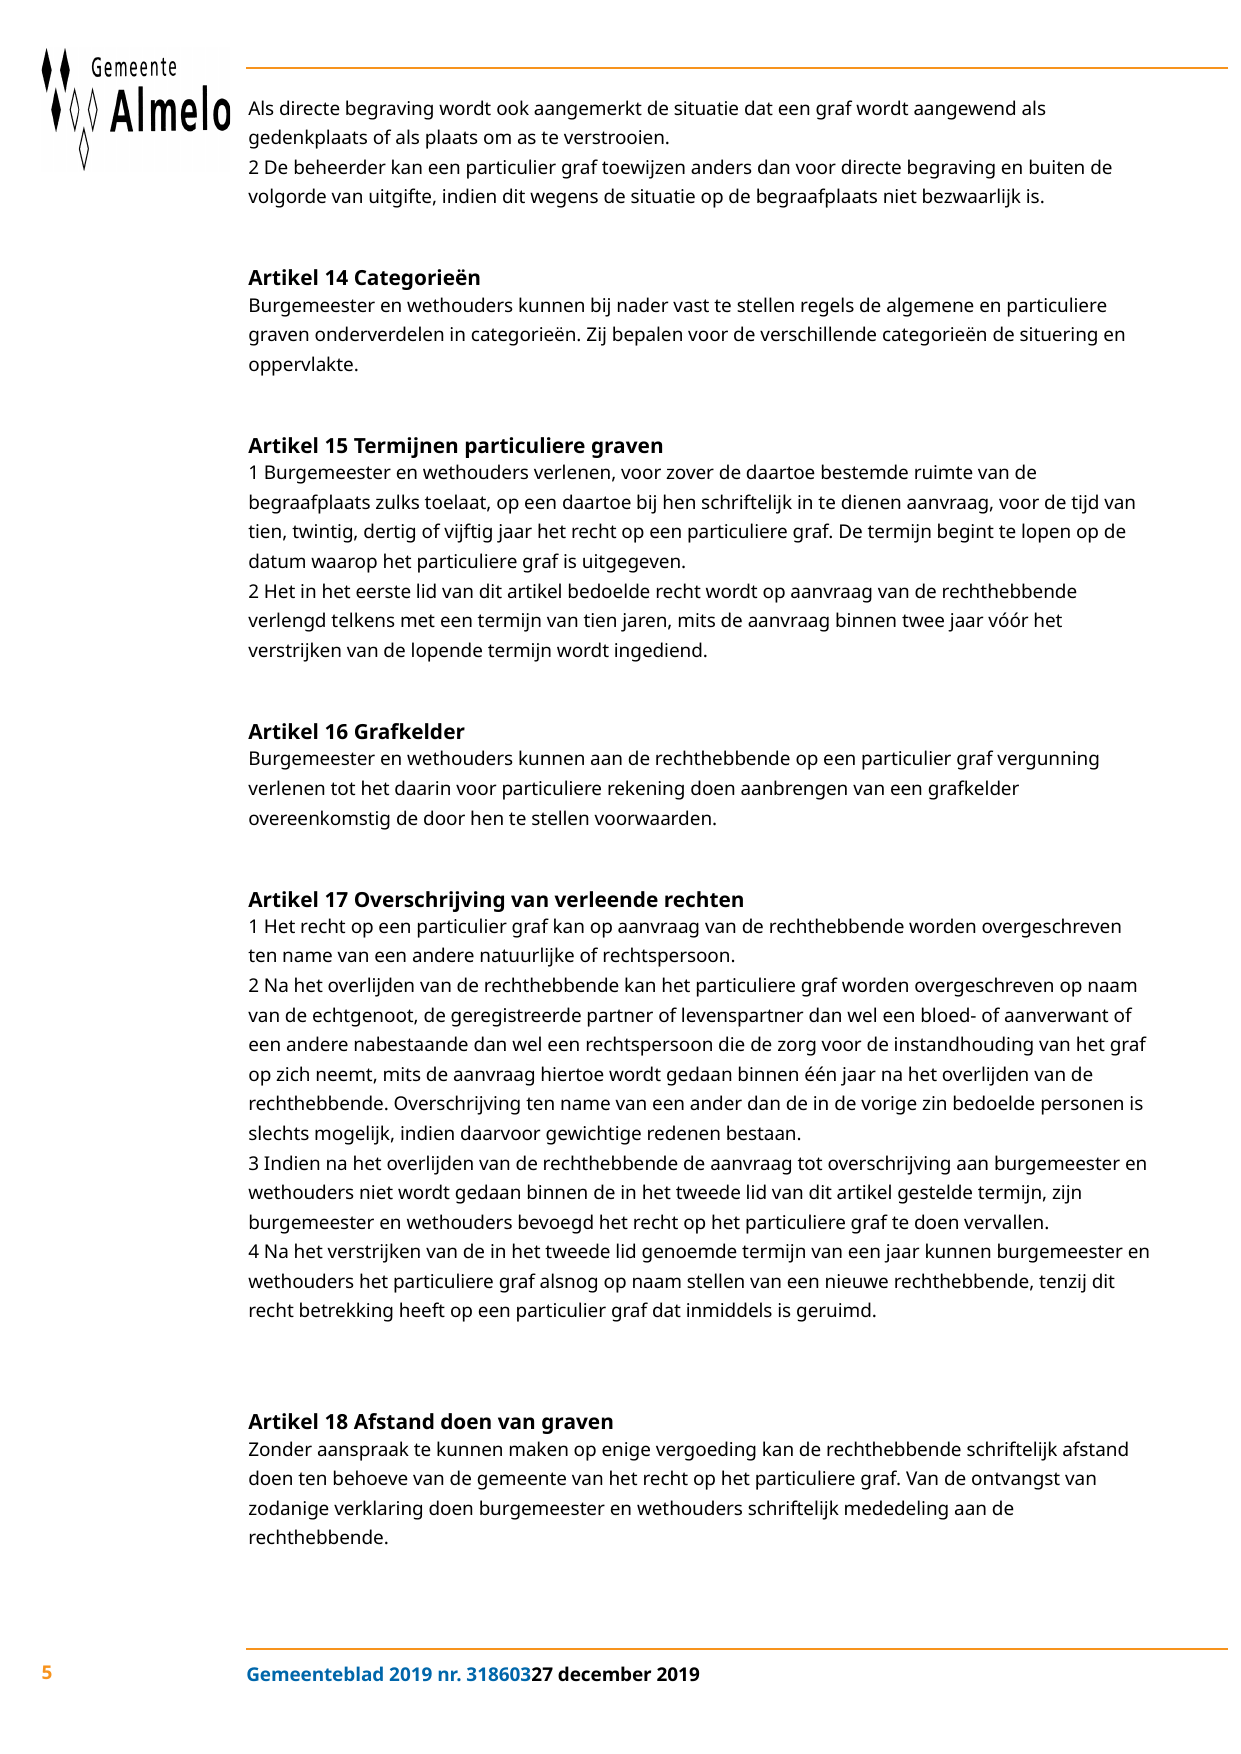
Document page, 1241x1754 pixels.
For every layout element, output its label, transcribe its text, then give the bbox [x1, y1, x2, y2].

text Artikel 14 Categorieën [248, 263, 1152, 292]
text 4 Na het verstrijken van de in het tweede lid genoemde termijn van een jaar kunnen burgemeester en wethouders het particuliere graf alsnog op naam stellen van een nieuwe rechthebbende, tenzij dit recht betrekking heeft op een particulier graf dat inmiddels is geruimd. [248, 1238, 1152, 1323]
picture [41, 47, 231, 172]
text Burgemeester en wethouders kunnen bij nader vast te stellen regels de algemene en particuliere graven onderverdelen in categorieën. Zij bepalen voor de verschillende categorieën de situering en oppervlakte. [248, 292, 1152, 377]
text 1 Burgemeester en wethouders verlenen, voor zover de daartoe bestemde ruimte van de begraafplaats zulks toelaat, op een daartoe bij hen schriftelijk in te dienen aanvraag, voor de tijd van tien, twintig, dertig of vijftig jaar het recht op een particuliere graf. De termijn begint te lopen op de datum waarop het particuliere graf is uitgegeven. [248, 459, 1152, 574]
text Artikel 17 Overschrijving van verleende rechten [248, 885, 1152, 913]
text Burgemeester en wethouders kunnen aan de rechthebbende op een particulier graf vergunning verlenen tot het daarin voor particuliere rekening doen aanbrengen van een grafkelder overeenkomstig de door hen te stellen voorwaarden. [248, 746, 1152, 830]
text 2 Het in het eerste lid van dit artikel bedoelde recht wordt op aanvraag van de rechthebbende verlengd telkens met een termijn van tien jaren, mits de aanvraag binnen twee jaar vóór het verstrijken van de lopende termijn wordt ingediend. [248, 578, 1152, 663]
text 3 Indien na het overlijden van de rechthebbende de aanvraag tot overschrijving aan burgemeester en wethouders niet wordt gedaan binnen de in het tweede lid van dit artikel gestelde termijn, zijn burgemeester en wethouders bevoegd het recht op het particuliere graf te doen vervallen. [248, 1150, 1152, 1235]
text Als directe begraving wordt ook aangemerkt de situatie dat een graf wordt aangewend als gedenkplaats of als plaats om as te verstrooien. [248, 95, 1152, 150]
text 2 De beheerder kan een particulier graf toewijzen anders dan voor directe begraving en buiten de volgorde van uitgifte, indien dit wegens de situatie op de begraafplaats niet bezwaarlijk is. [248, 154, 1152, 209]
text 2 Na het overlijden van de rechthebbende kan het particuliere graf worden overgeschreven op naam van de echtgenoot, de geregistreerde partner of levenspartner dan wel een bloed- of aanverwant of een andere nabestaande dan wel een rechtspersoon die de zorg voor de instandhouding van het graf op zich neemt, mits de aanvraag hiertoe wordt gedaan binnen één jaar na het overlijden van de rechthebbende. Overschrijving ten name van een ander dan de in de vorige zin bedoelde personen is slechts mogelijk, indien daarvoor gewichtige redenen bestaan. [248, 972, 1152, 1146]
text Zonder aanspraak te kunnen maken op enige vergoeding kan de rechthebbende schriftelijk afstand doen ten behoeve van de gemeente van het recht op het particuliere graf. Van de ontvangst van zodanige verklaring doen burgemeester en wethouders schriftelijk mededeling aan de rechthebbende. [248, 1436, 1152, 1550]
text Artikel 16 Grafkelder [248, 717, 1152, 746]
text Artikel 18 Afstand doen van graven [248, 1407, 1152, 1436]
text 1 Het recht op een particulier graf kan op aanvraag van de rechthebbende worden overgeschreven ten name van een andere natuurlijke of rechtspersoon. [248, 913, 1152, 968]
text Artikel 15 Termijnen particuliere graven [248, 431, 1152, 459]
